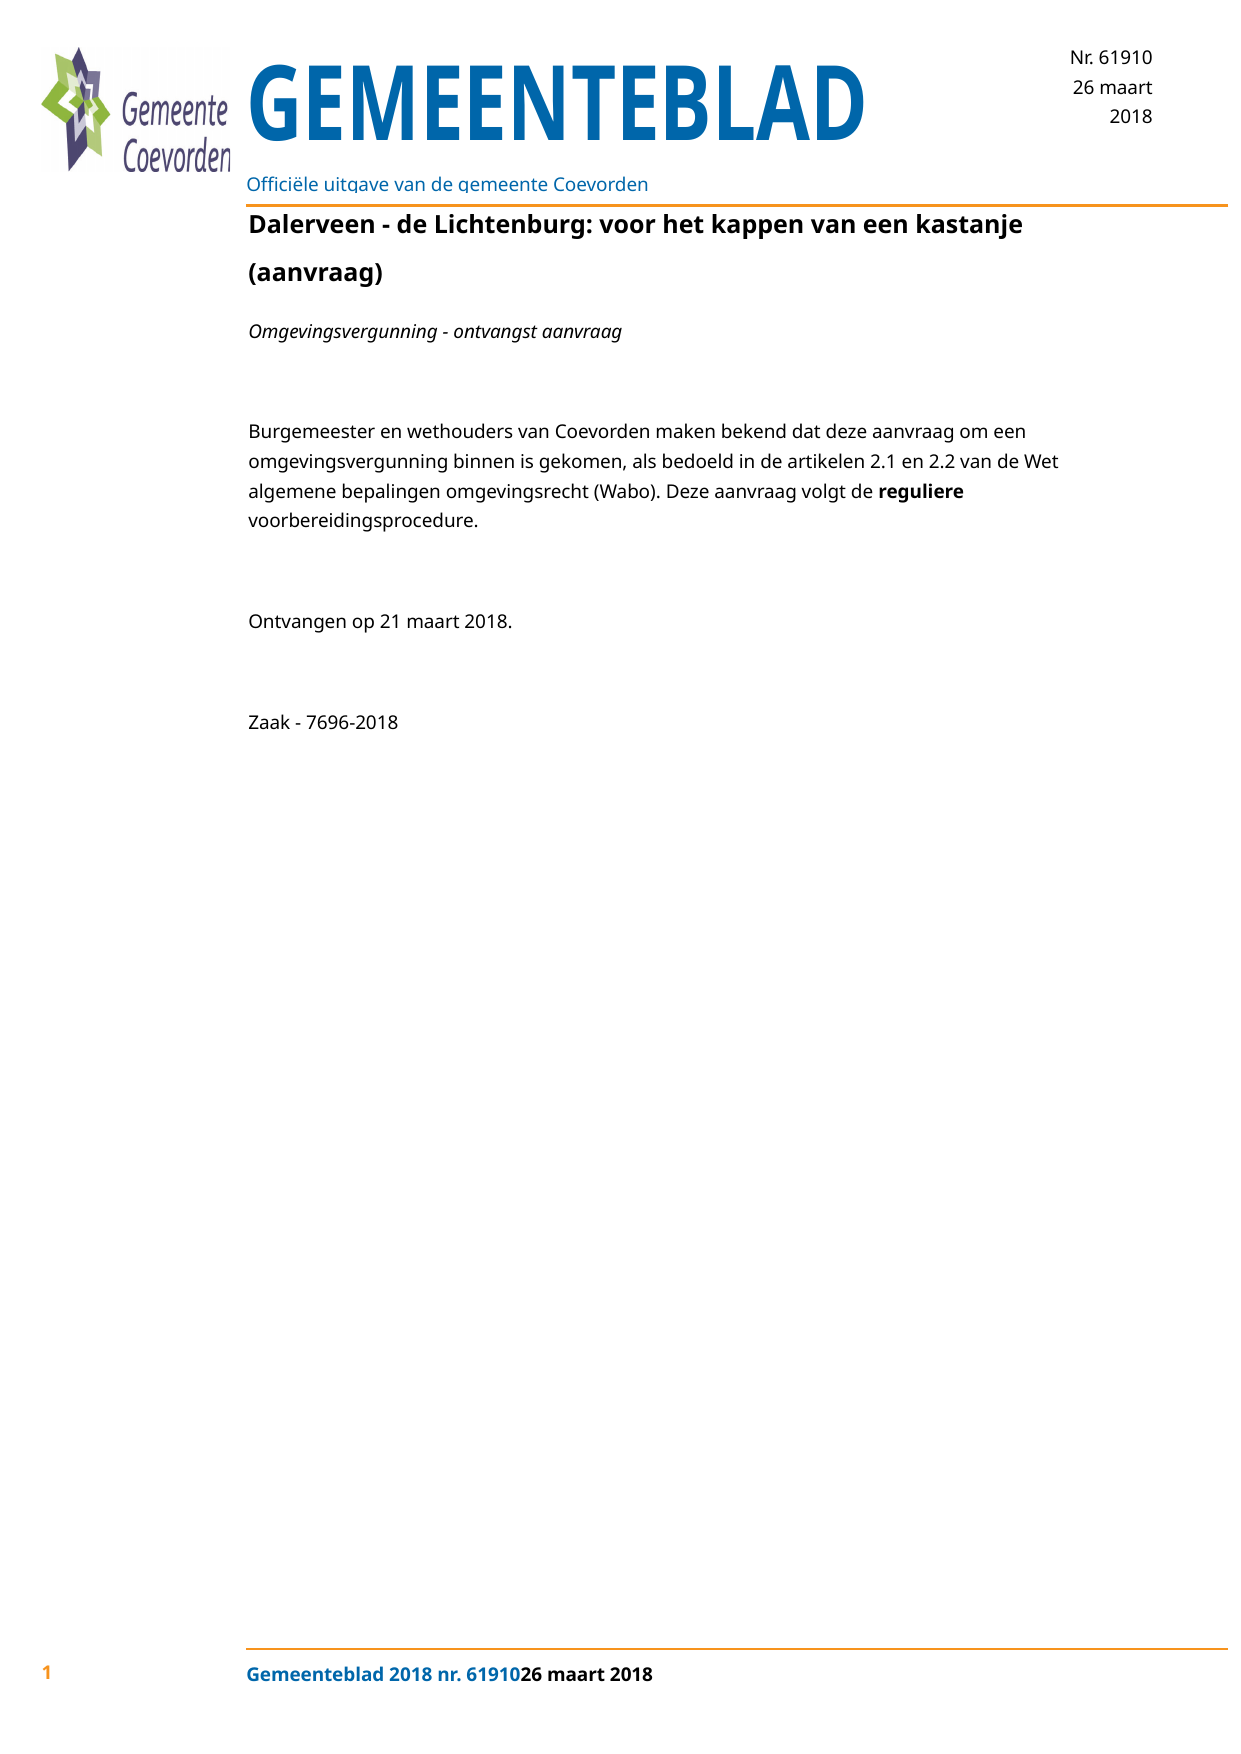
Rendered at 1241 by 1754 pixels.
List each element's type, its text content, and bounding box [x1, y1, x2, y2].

text Zaak - 7696-2018 [248, 709, 1152, 735]
picture [41, 47, 231, 172]
text Ontvangen op 21 maart 2018. [248, 608, 1152, 634]
text Dalerveen - de Lichtenburg: voor het kappen van een kastanje (aanvraag) [248, 207, 1152, 288]
text Omgevingsvergunning - ontvangst aanvraag [248, 318, 1152, 344]
text Burgemeester en wethouders van Coevorden maken bekend dat deze aanvraag om een omgevingsvergunning binnen is gekomen, als bedoeld in de artikelen 2.1 en 2.2 van de Wet algemene bepalingen omgevingsrecht (Wabo). Deze aanvraag volgt de reguliere voorbereidingsprocedure. [248, 419, 1152, 533]
